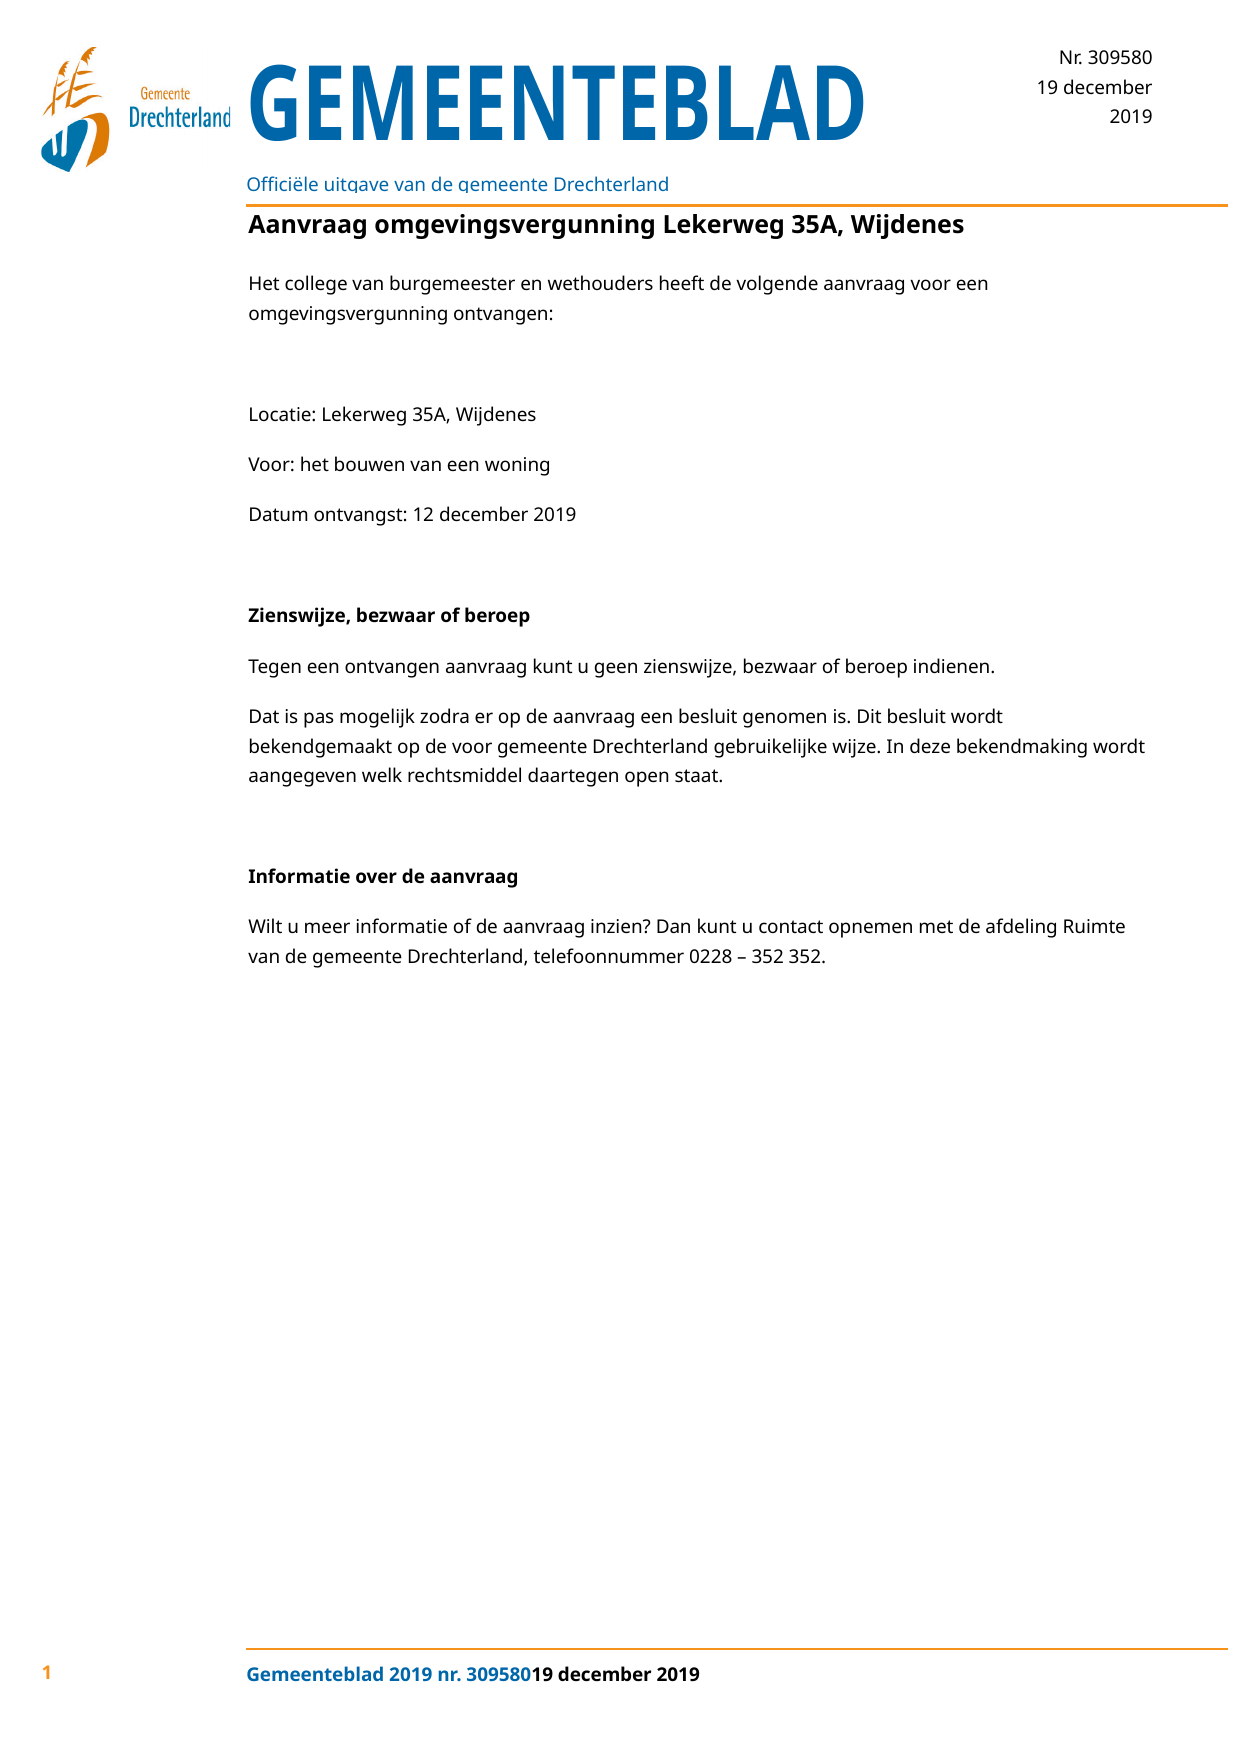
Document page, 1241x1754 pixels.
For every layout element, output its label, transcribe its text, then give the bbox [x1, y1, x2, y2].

text Aanvraag omgevingsvergunning Lekerweg 35A, Wijdenes [248, 207, 1152, 241]
text Het college van burgemeester en wethouders heeft de volgende aanvraag voor een omgevingsvergunning ontvangen: [248, 270, 1152, 326]
text Tegen een ontvangen aanvraag kunt u geen zienswijze, bezwaar of beroep indienen. [248, 653, 1152, 678]
text Zienswijze, bezwaar of beroep [248, 602, 1152, 628]
picture [41, 158, 64, 172]
text Informatie over de aanvraag [248, 863, 1152, 889]
text Locatie: Lekerweg 35A, Wijdenes [248, 401, 1152, 426]
text Wilt u meer informatie of de aanvraag inzien? Dan kunt u contact opnemen met de afdeling Ruimte van de gemeente Drechterland, telefoonnummer 0228 – 352 352. [248, 914, 1152, 969]
picture [226, 115, 231, 124]
picture [41, 47, 231, 172]
text Voor: het bouwen van een woning [248, 451, 1152, 477]
text Dat is pas mogelijk zodra er op de aanvraag een besluit genomen is. Dit besluit wordt bekendgemaakt op de voor gemeente Drechterland gebruikelijke wijze. In deze bekendmaking wordt aangegeven welk rechtsmiddel daartegen open staat. [248, 703, 1152, 788]
text Datum ontvangst: 12 december 2019 [248, 502, 1152, 527]
